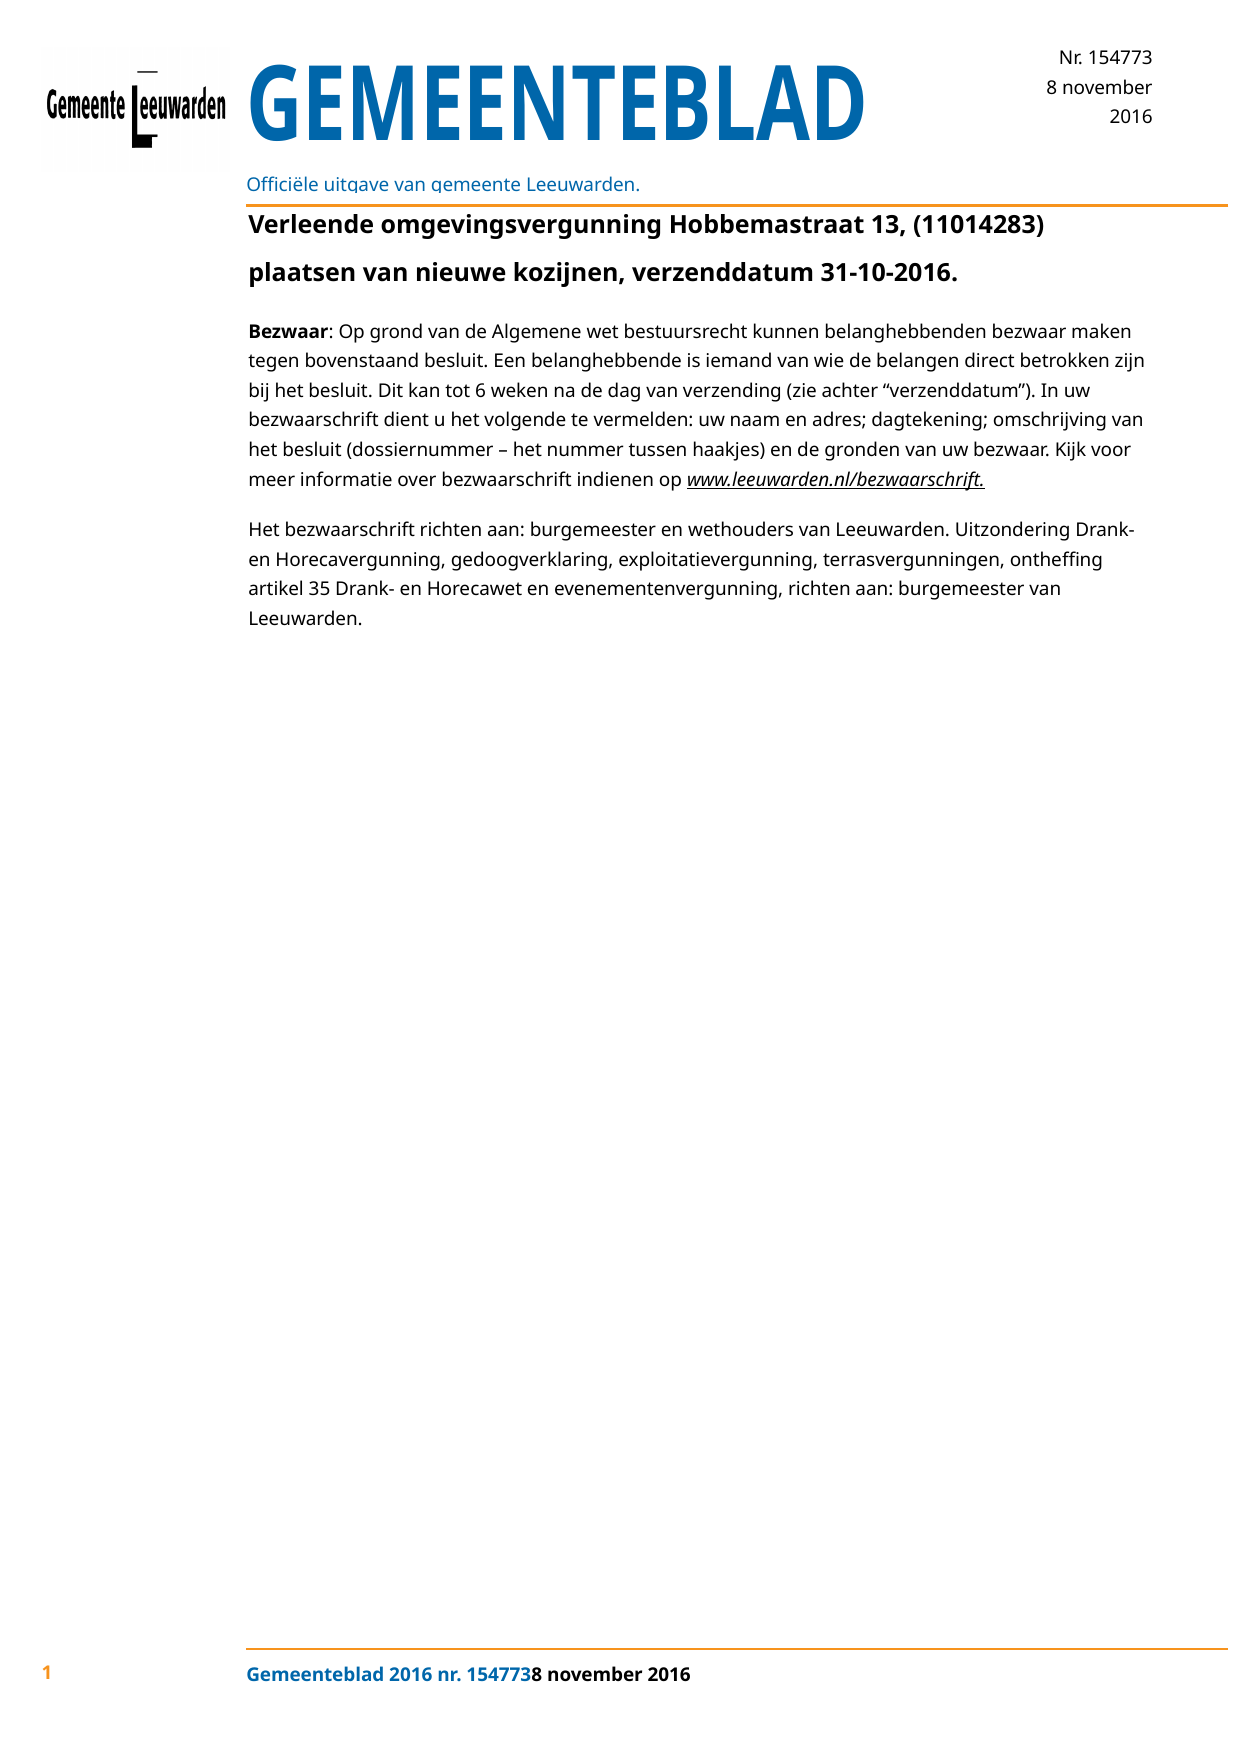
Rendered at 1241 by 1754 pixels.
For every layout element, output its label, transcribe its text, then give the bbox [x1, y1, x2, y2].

text Verleende omgevingsvergunning Hobbemastraat 13, (11014283) plaatsen van nieuwe kozijnen, verzenddatum 31-10-2016. [248, 207, 1152, 288]
picture [41, 47, 231, 172]
text Het bezwaarschrift richten aan: burgemeester en wethouders van Leeuwarden. Uitzondering Drank- en Horecavergunning, gedoogverklaring, exploitatievergunning, terrasvergunningen, ontheffing artikel 35 Drank- en Horecawet en evenementenvergunning, richten aan: burgemeester van Leeuwarden. [248, 516, 1152, 631]
text Bezwaar: Op grond van de Algemene wet bestuursrecht kunnen belanghebbenden bezwaar maken tegen bovenstaand besluit. Een belanghebbende is iemand van wie de belangen direct betrokken zijn bij het besluit. Dit kan tot 6 weken na de dag van verzending (zie achter “verzenddatum”). In uw bezwaarschrift dient u het volgende te vermelden: uw naam en adres; dagtekening; omschrijving van het besluit (dossiernummer – het nummer tussen haakjes) en de gronden van uw bezwaar. Kijk voor meer informatie over bezwaarschrift indienen op www.leeuwarden.nl/bezwaarschrift. [248, 318, 1152, 492]
